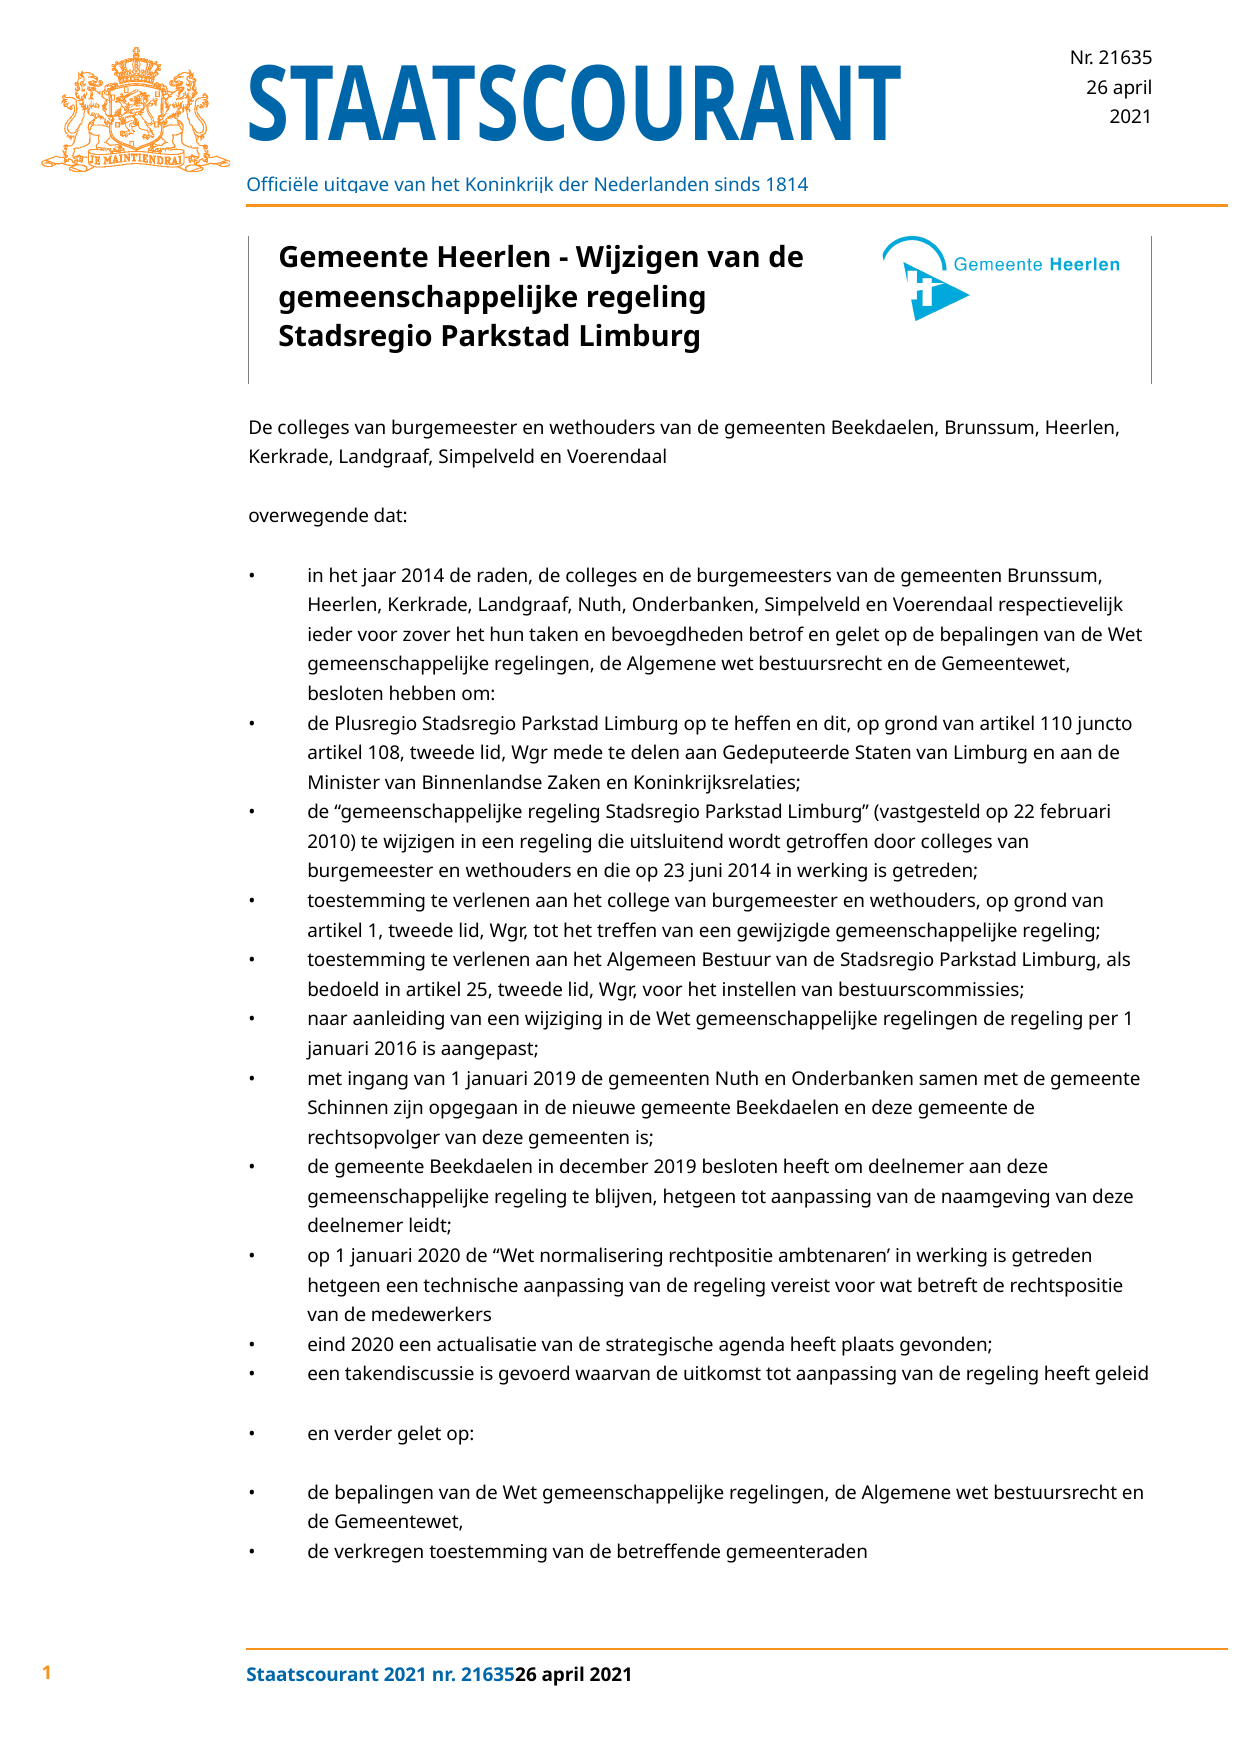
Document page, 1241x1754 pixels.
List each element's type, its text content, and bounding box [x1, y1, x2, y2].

text overwegende dat: [248, 503, 1152, 528]
table_header [850, 236, 1151, 384]
list een takendiscussie is gevoerd waarvan de uitkomst tot aanpassing van de regeling heeft geleid [248, 1361, 1152, 1386]
list op 1 januari 2020 de “Wet normalisering rechtpositie ambtenaren’ in werking is getreden hetgeen een technische aanpassing van de regeling vereist voor wat betreft de rechtspositie van de medewerkers [248, 1242, 1152, 1327]
list in het jaar 2014 de raden, de colleges en de burgemeesters van de gemeenten Brunssum, Heerlen, Kerkrade, Landgraaf, Nuth, Onderbanken, Simpelveld en Voerendaal respectievelijk ieder voor zover het hun taken en bevoegdheden betrof en gelet op de bepalingen van de Wet gemeenschappelijke regelingen, de Algemene wet bestuursrecht en de Gemeentewet, besloten hebben om: [248, 562, 1152, 706]
list de verkregen toestemming van de betreffende gemeenteraden [248, 1538, 1152, 1564]
list toestemming te verlenen aan het Algemeen Bestuur van de Stadsregio Parkstad Limburg, als bedoeld in artikel 25, tweede lid, Wgr, voor het instellen van bestuurscommissies; [248, 946, 1152, 1002]
text De colleges van burgemeester en wethouders van de gemeenten Beekdaelen, Brunssum, Heerlen, Kerkrade, Landgraaf, Simpelveld en Voerendaal [248, 414, 1152, 469]
list de Plusregio Stadsregio Parkstad Limburg op te heffen en dit, op grond van artikel 110 juncto artikel 108, tweede lid, Wgr mede te delen aan Gedeputeerde Staten van Limburg en aan de Minister van Binnenlandse Zaken en Koninkrijksrelaties; [248, 710, 1152, 795]
list en verder gelet op: [248, 1420, 1152, 1446]
list eind 2020 een actualisatie van de strategische agenda heeft plaats gevonden; [248, 1331, 1152, 1357]
list de bepalingen van de Wet gemeenschappelijke regelingen, de Algemene wet bestuursrecht en de Gemeentewet, [248, 1479, 1152, 1534]
picture [41, 47, 231, 172]
picture [882, 236, 1119, 321]
list naar aanleiding van een wijziging in de Wet gemeenschappelijke regelingen de regeling per 1 januari 2016 is aangepast; [248, 1006, 1152, 1061]
picture [882, 236, 903, 252]
table_header Gemeente Heerlen - Wijzigen van de gemeenschappelijke regeling Stadsregio Parkstad Limburg [249, 236, 850, 384]
list de gemeente Beekdaelen in december 2019 besloten heeft om deelnemer aan deze gemeenschappelijke regeling te blijven, hetgeen tot aanpassing van de naamgeving van deze deelnemer leidt; [248, 1153, 1152, 1238]
list toestemming te verlenen aan het college van burgemeester en wethouders, op grond van artikel 1, tweede lid, Wgr, tot het treffen van een gewijzigde gemeenschappelijke regeling; [248, 887, 1152, 943]
list met ingang van 1 januari 2019 de gemeenten Nuth en Onderbanken samen met de gemeente Schinnen zijn opgegaan in de nieuwe gemeente Beekdaelen en deze gemeente de rechtsopvolger van deze gemeenten is; [248, 1065, 1152, 1150]
list de “gemeenschappelijke regeling Stadsregio Parkstad Limburg” (vastgesteld op 22 februari 2010) te wijzigen in een regeling die uitsluitend wordt getroffen door colleges van burgemeester en wethouders en die op 23 juni 2014 in werking is getreden; [248, 798, 1152, 883]
